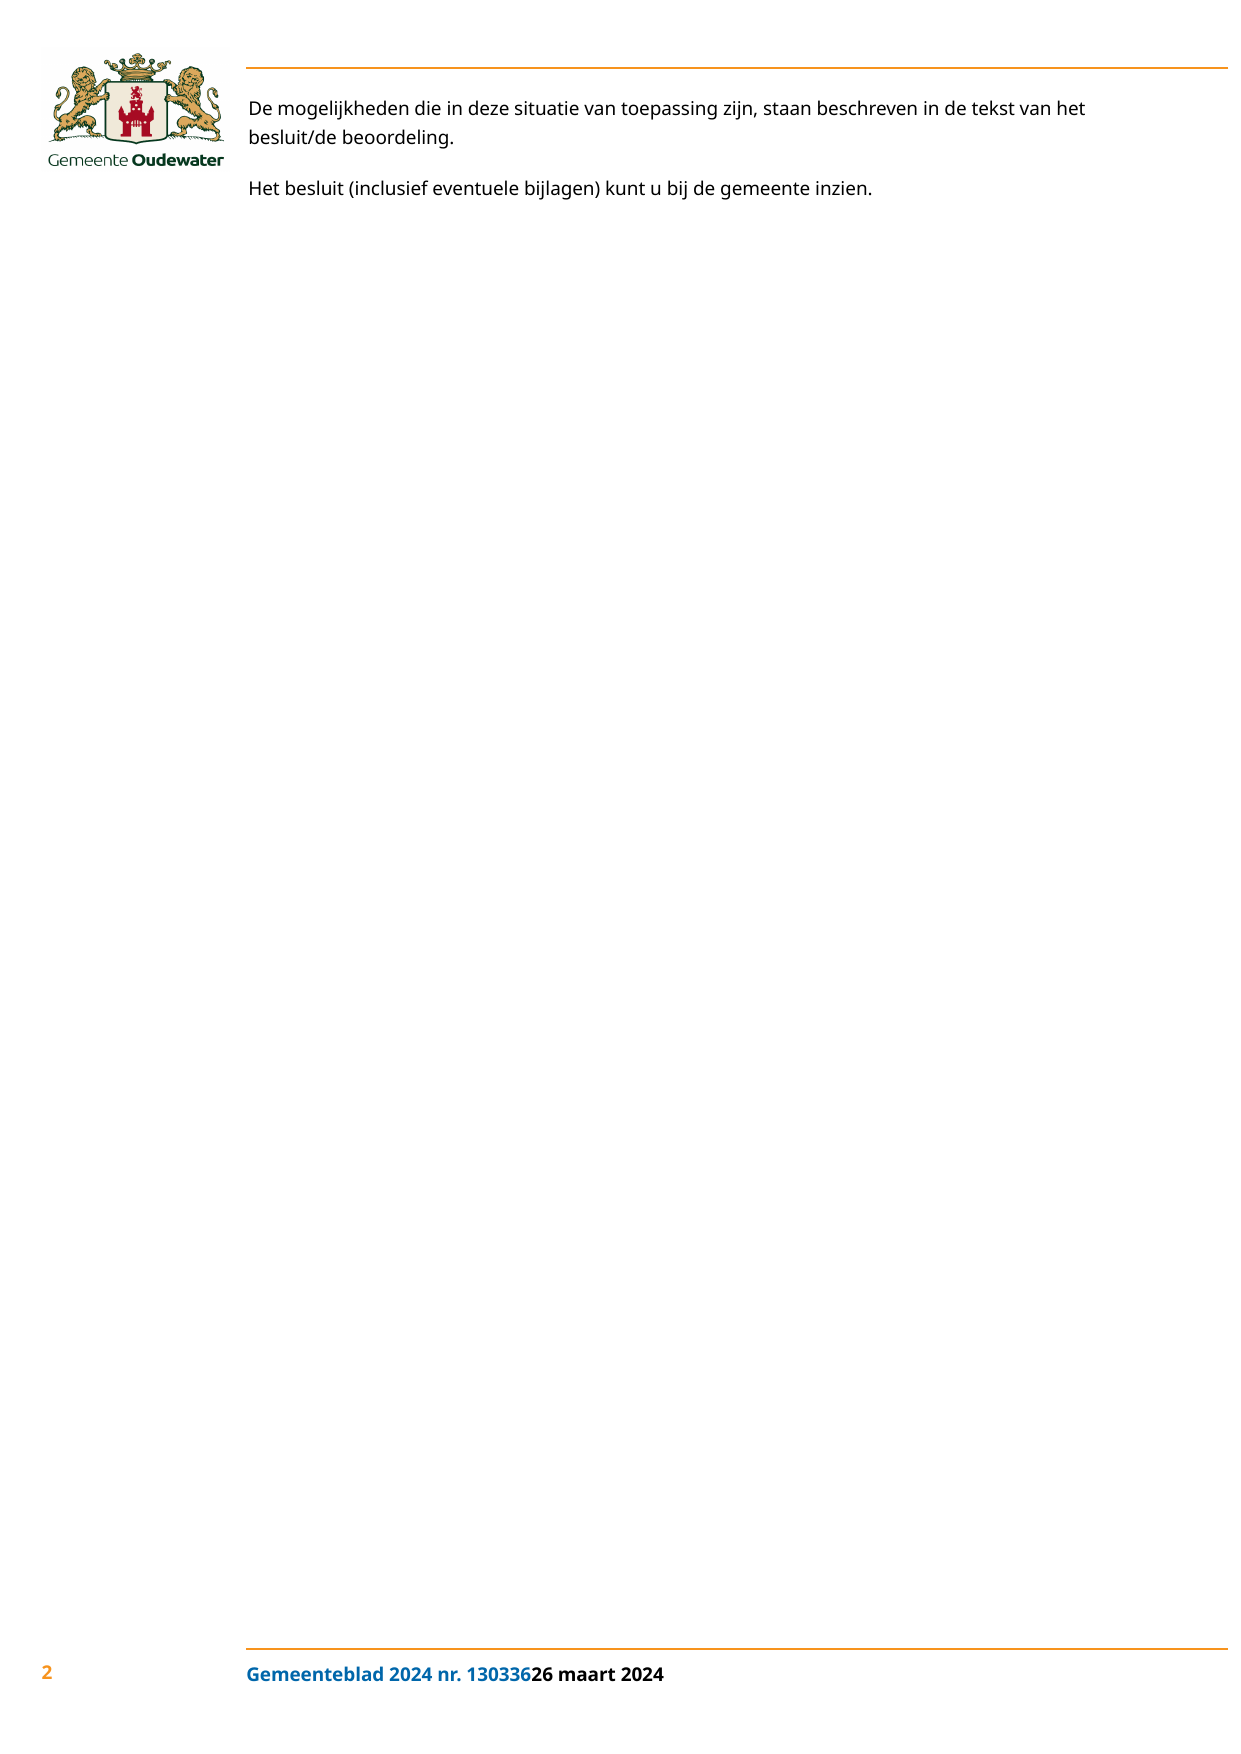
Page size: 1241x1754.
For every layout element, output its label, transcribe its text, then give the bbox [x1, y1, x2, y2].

text De mogelijkheden die in deze situatie van toepassing zijn, staan beschreven in de tekst van het besluit/de beoordeling. [248, 95, 1152, 150]
picture [41, 47, 231, 172]
text Het besluit (inclusief eventuele bijlagen) kunt u bij de gemeente inzien. [248, 175, 1152, 201]
